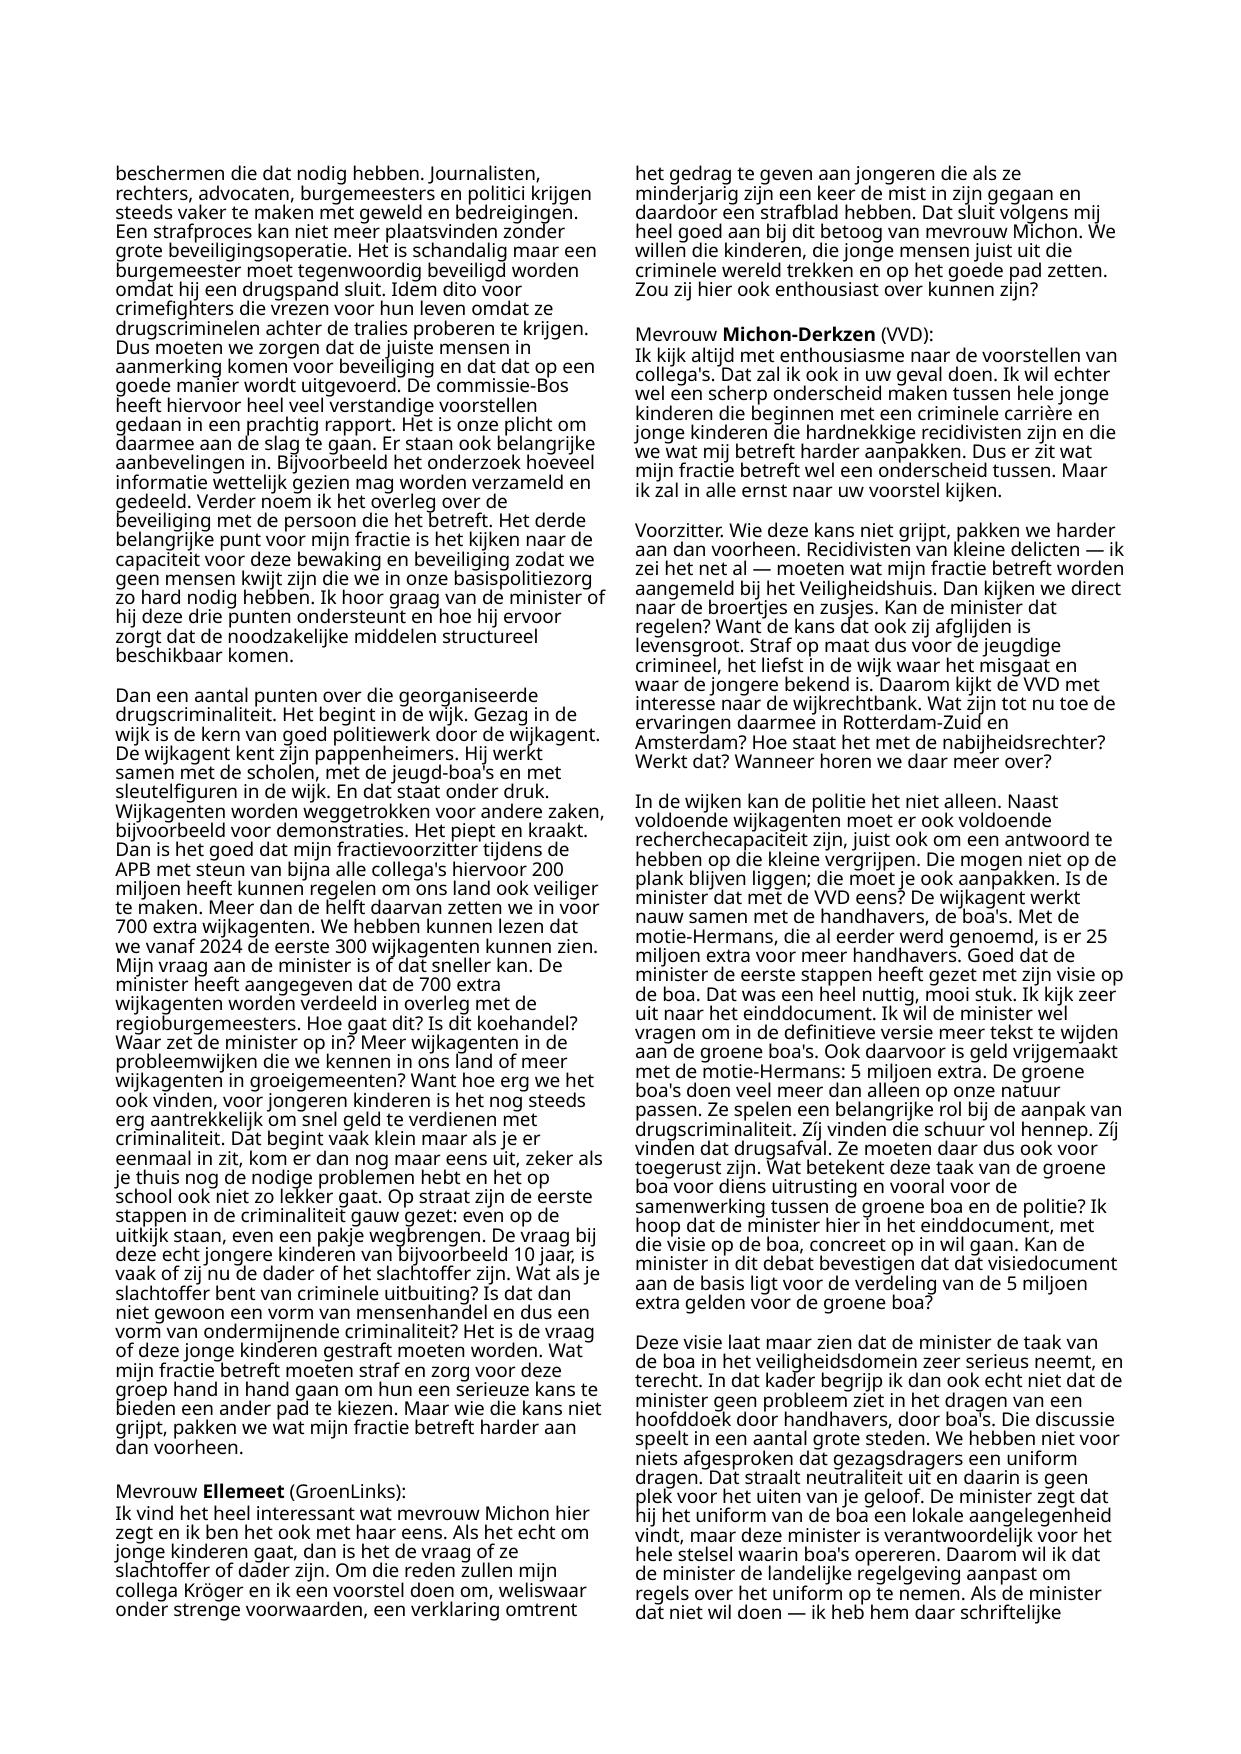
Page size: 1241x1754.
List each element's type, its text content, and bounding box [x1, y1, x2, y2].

text In de wijken kan de politie het niet alleen. Naast voldoende wijkagenten moet er ook voldoende recherchecapaciteit zijn, juist ook om een antwoord te hebben op die kleine vergrijpen. Die mogen niet op de plank blijven liggen; die moet je ook aanpakken. Is de minister dat met de VVD eens? De wijkagent werkt nauw samen met de handhavers, de boa's. Met de motie-Hermans, die al eerder werd genoemd, is er 25 miljoen extra voor meer handhavers. Goed dat de minister de eerste stappen heeft gezet met zijn visie op de boa. Dat was een heel nuttig, mooi stuk. Ik kijk zeer uit naar het einddocument. Ik wil de minister wel vragen om in de definitieve versie meer tekst te wijden aan de groene boa's. Ook daarvoor is geld vrijgemaakt met de motie-Hermans: 5 miljoen extra. De groene boa's doen veel meer dan alleen op onze natuur passen. Ze spelen een belangrijke rol bij de aanpak van drugscriminaliteit. Zíj vinden die schuur vol hennep. Zíj vinden dat drugsafval. Ze moeten daar dus ook voor toegerust zijn. Wat betekent deze taak van de groene boa voor diens uitrusting en vooral voor de samenwerking tussen de groene boa en de politie? Ik hoop dat de minister hier in het einddocument, met die visie op de boa, concreet op in wil gaan. Kan de minister in dit debat bevestigen dat dat visiedocument aan de basis ligt voor de verdeling van de 5 miljoen extra gelden voor de groene boa? [635, 793, 1125, 1313]
text Deze visie laat maar zien dat de minister de taak van de boa in het veiligheidsdomein zeer serieus neemt, en terecht. In dat kader begrijp ik dan ook echt niet dat de minister geen probleem ziet in het dragen van een hoofddoek door handhavers, door boa's. Die discussie speelt in een aantal grote steden. We hebben niet voor niets afgesproken dat gezagsdragers een uniform dragen. Dat straalt neutraliteit uit en daarin is geen plek voor het uiten van je geloof. De minister zegt dat hij het uniform van de boa een lokale aangelegenheid vindt, maar deze minister is verantwoordelijk voor het hele stelsel waarin boa's opereren. Daarom wil ik dat de minister de landelijke regelgeving aanpast om regels over het uniform op te nemen. Als de minister dat niet wil doen — ik heb hem daar schriftelijke [635, 1334, 1125, 1623]
text Ik vind het heel interessant wat mevrouw Michon hier zegt en ik ben het ook met haar eens. Als het echt om jonge kinderen gaat, dan is het de vraag of ze slachtoffer of dader zijn. Om die reden zullen mijn collega Kröger en ik een voorstel doen om, weliswaar onder strenge voorwaarden, een verklaring omtrent [115, 1504, 605, 1620]
text Dan een aantal punten over die georganiseerde drugscriminaliteit. Het begint in de wijk. Gezag in de wijk is de kern van goed politiewerk door de wijkagent. De wijkagent kent zijn pappenheimers. Hij werkt samen met de scholen, met de jeugd-boa's en met sleutelfiguren in de wijk. En dat staat onder druk. Wijkagenten worden weggetrokken voor andere zaken, bijvoorbeeld voor demonstraties. Het piept en kraakt. Dan is het goed dat mijn fractievoorzitter tijdens de APB met steun van bijna alle collega's hiervoor 200 miljoen heeft kunnen regelen om ons land ook veiliger te maken. Meer dan de helft daarvan zetten we in voor 700 extra wijkagenten. We hebben kunnen lezen dat we vanaf 2024 de eerste 300 wijkagenten kunnen zien. Mijn vraag aan de minister is of dat sneller kan. De minister heeft aangegeven dat de 700 extra wijkagenten worden verdeeld in overleg met de regioburgemeesters. Hoe gaat dit? Is dit koehandel? Waar zet de minister op in? Meer wijkagenten in de probleemwijken die we kennen in ons land of meer wijkagenten in groeigemeenten? Want hoe erg we het ook vinden, voor jongeren kinderen is het nog steeds erg aantrekkelijk om snel geld te verdienen met criminaliteit. Dat begint vaak klein maar als je er eenmaal in zit, kom er dan nog maar eens uit, zeker als je thuis nog de nodige problemen hebt en het op school ook niet zo lekker gaat. Op straat zijn de eerste stappen in de criminaliteit gauw gezet: even op de uitkijk staan, even een pakje wegbrengen. De vraag bij deze echt jongere kinderen van bijvoorbeeld 10 jaar, is vaak of zij nu de dader of het slachtoffer zijn. Wat als je slachtoffer bent van criminele uitbuiting? Is dat dan niet gewoon een vorm van mensenhandel en dus een vorm van ondermijnende criminaliteit? Het is de vraag of deze jonge kinderen gestraft moeten worden. Wat mijn fractie betreft moeten straf en zorg voor deze groep hand in hand gaan om hun een serieuze kans te bieden een ander pad te kiezen. Maar wie die kans niet grijpt, pakken we wat mijn fractie betreft harder aan dan voorheen. [115, 687, 605, 1458]
text Mevrouw Michon-Derkzen (VVD): [635, 321, 1125, 347]
text het gedrag te geven aan jongeren die als ze minderjarig zijn een keer de mist in zijn gegaan en daardoor een strafblad hebben. Dat sluit volgens mij heel goed aan bij dit betoog van mevrouw Michon. We willen die kinderen, die jonge mensen juist uit die criminele wereld trekken en op het goede pad zetten. Zou zij hier ook enthousiast over kunnen zijn? [635, 165, 1125, 300]
text Mevrouw Ellemeet (GroenLinks): [115, 1479, 605, 1504]
text Voorzitter. Wie deze kans niet grijpt, pakken we harder aan dan voorheen. Recidivisten van kleine delicten — ik zei het net al — moeten wat mijn fractie betreft worden aangemeld bij het Veiligheidshuis. Dan kijken we direct naar de broertjes en zusjes. Kan de minister dat regelen? Want de kans dat ook zij afglijden is levensgroot. Straf op maat dus voor de jeugdige crimineel, het liefst in de wijk waar het misgaat en waar de jongere bekend is. Daarom kijkt de VVD met interesse naar de wijkrechtbank. Wat zijn tot nu toe de ervaringen daarmee in Rotterdam-Zuid en Amsterdam? Hoe staat het met de nabijheidsrechter? Werkt dat? Wanneer horen we daar meer over? [635, 522, 1125, 772]
text Ik kijk altijd met enthousiasme naar de voorstellen van collega's. Dat zal ik ook in uw geval doen. Ik wil echter wel een scherp onderscheid maken tussen hele jonge kinderen die beginnen met een criminele carrière en jonge kinderen die hardnekkige recidivisten zijn en die we wat mij betreft harder aanpakken. Dus er zit wat mijn fractie betreft wel een onderscheid tussen. Maar ik zal in alle ernst naar uw voorstel kijken. [635, 347, 1125, 501]
text beschermen die dat nodig hebben. Journalisten, rechters, advocaten, burgemeesters en politici krijgen steeds vaker te maken met geweld en bedreigingen. Een strafproces kan niet meer plaatsvinden zonder grote beveiligingsoperatie. Het is schandalig maar een burgemeester moet tegenwoordig beveiligd worden omdat hij een drugspand sluit. Idem dito voor crimefighters die vrezen voor hun leven omdat ze drugscriminelen achter de tralies proberen te krijgen. Dus moeten we zorgen dat de juiste mensen in aanmerking komen voor beveiliging en dat dat op een goede manier wordt uitgevoerd. De commissie-Bos heeft hiervoor heel veel verstandige voorstellen gedaan in een prachtig rapport. Het is onze plicht om daarmee aan de slag te gaan. Er staan ook belangrijke aanbevelingen in. Bijvoorbeeld het onderzoek hoeveel informatie wettelijk gezien mag worden verzameld en gedeeld. Verder noem ik het overleg over de beveiliging met de persoon die het betreft. Het derde belangrijke punt voor mijn fractie is het kijken naar de capaciteit voor deze bewaking en beveiliging zodat we geen mensen kwijt zijn die we in onze basispolitiezorg zo hard nodig hebben. Ik hoor graag van de minister of hij deze drie punten ondersteunt en hoe hij ervoor zorgt dat de noodzakelijke middelen structureel beschikbaar komen. [115, 165, 605, 666]
